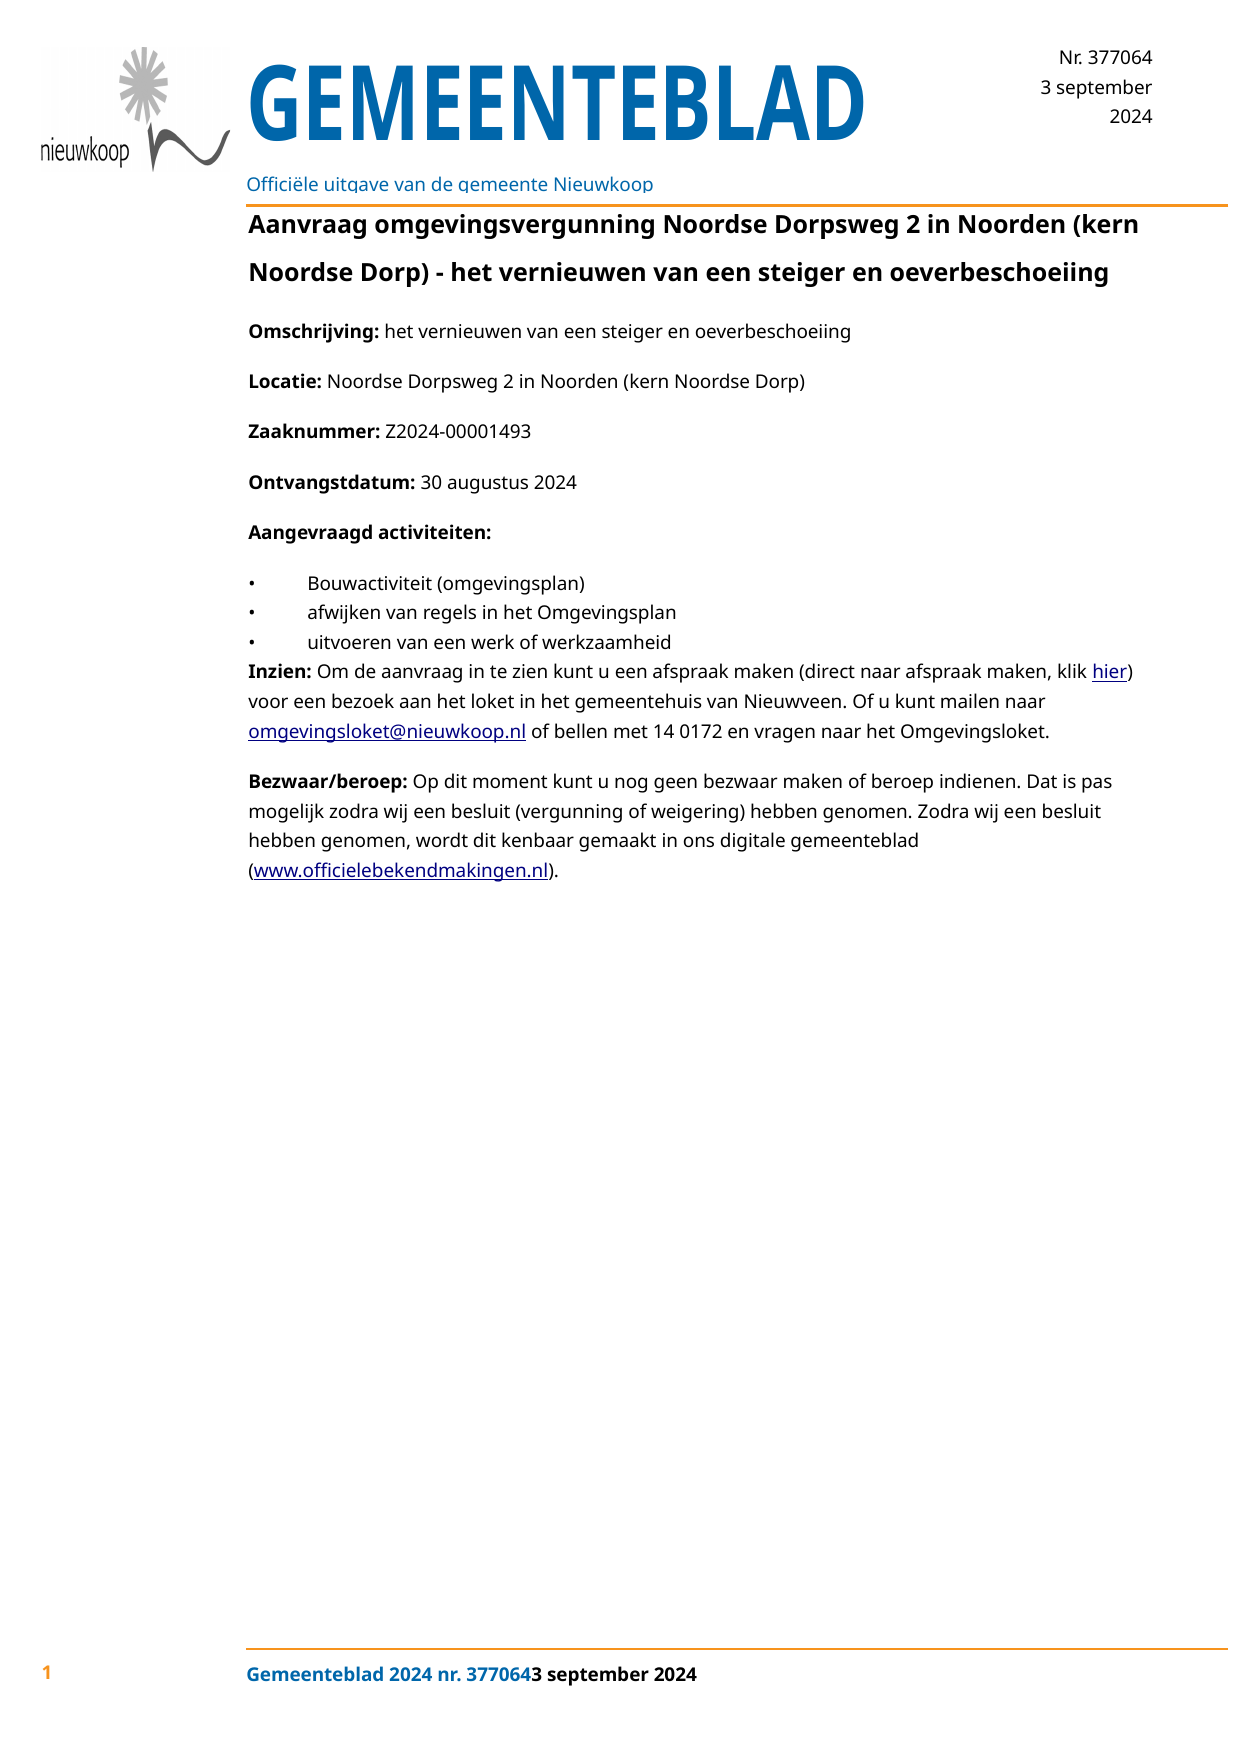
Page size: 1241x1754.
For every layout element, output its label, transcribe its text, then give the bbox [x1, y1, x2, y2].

text Bezwaar/beroep: Op dit moment kunt u nog geen bezwaar maken of beroep indienen. Dat is pas mogelijk zodra wij een besluit (vergunning of weigering) hebben genomen. Zodra wij een besluit hebben genomen, wordt dit kenbaar gemaakt in ons digitale gemeenteblad (www.officielebekendmakingen.nl). [248, 768, 1152, 883]
text Zaaknummer: Z2024-00001493 [248, 419, 1152, 444]
text Locatie: Noordse Dorpsweg 2 in Noorden (kern Noordse Dorp) [248, 368, 1152, 394]
text Aanvraag omgevingsvergunning Noordse Dorpsweg 2 in Noorden (kern Noordse Dorp) - het vernieuwen van een steiger en oeverbeschoeiing [248, 207, 1152, 288]
text Inzien: Om de aanvraag in te zien kunt u een afspraak maken (direct naar afspraak maken, klik hier) voor een bezoek aan het loket in het gemeentehuis van Nieuwveen. Of u kunt mailen naar omgevingsloket@nieuwkoop.nl of bellen met 14 0172 en vragen naar het Omgevingsloket. [248, 659, 1152, 744]
picture [41, 47, 231, 172]
list afwijken van regels in het Omgevingsplan [248, 599, 1152, 625]
list Bouwactiviteit (omgevingsplan) [248, 570, 1152, 596]
list uitvoeren van een werk of werkzaamheid [248, 629, 1152, 655]
text Aangevraagd activiteiten: [248, 519, 1152, 545]
text Ontvangstdatum: 30 augustus 2024 [248, 469, 1152, 495]
text Omschrijving: het vernieuwen van een steiger en oeverbeschoeiing [248, 318, 1152, 344]
